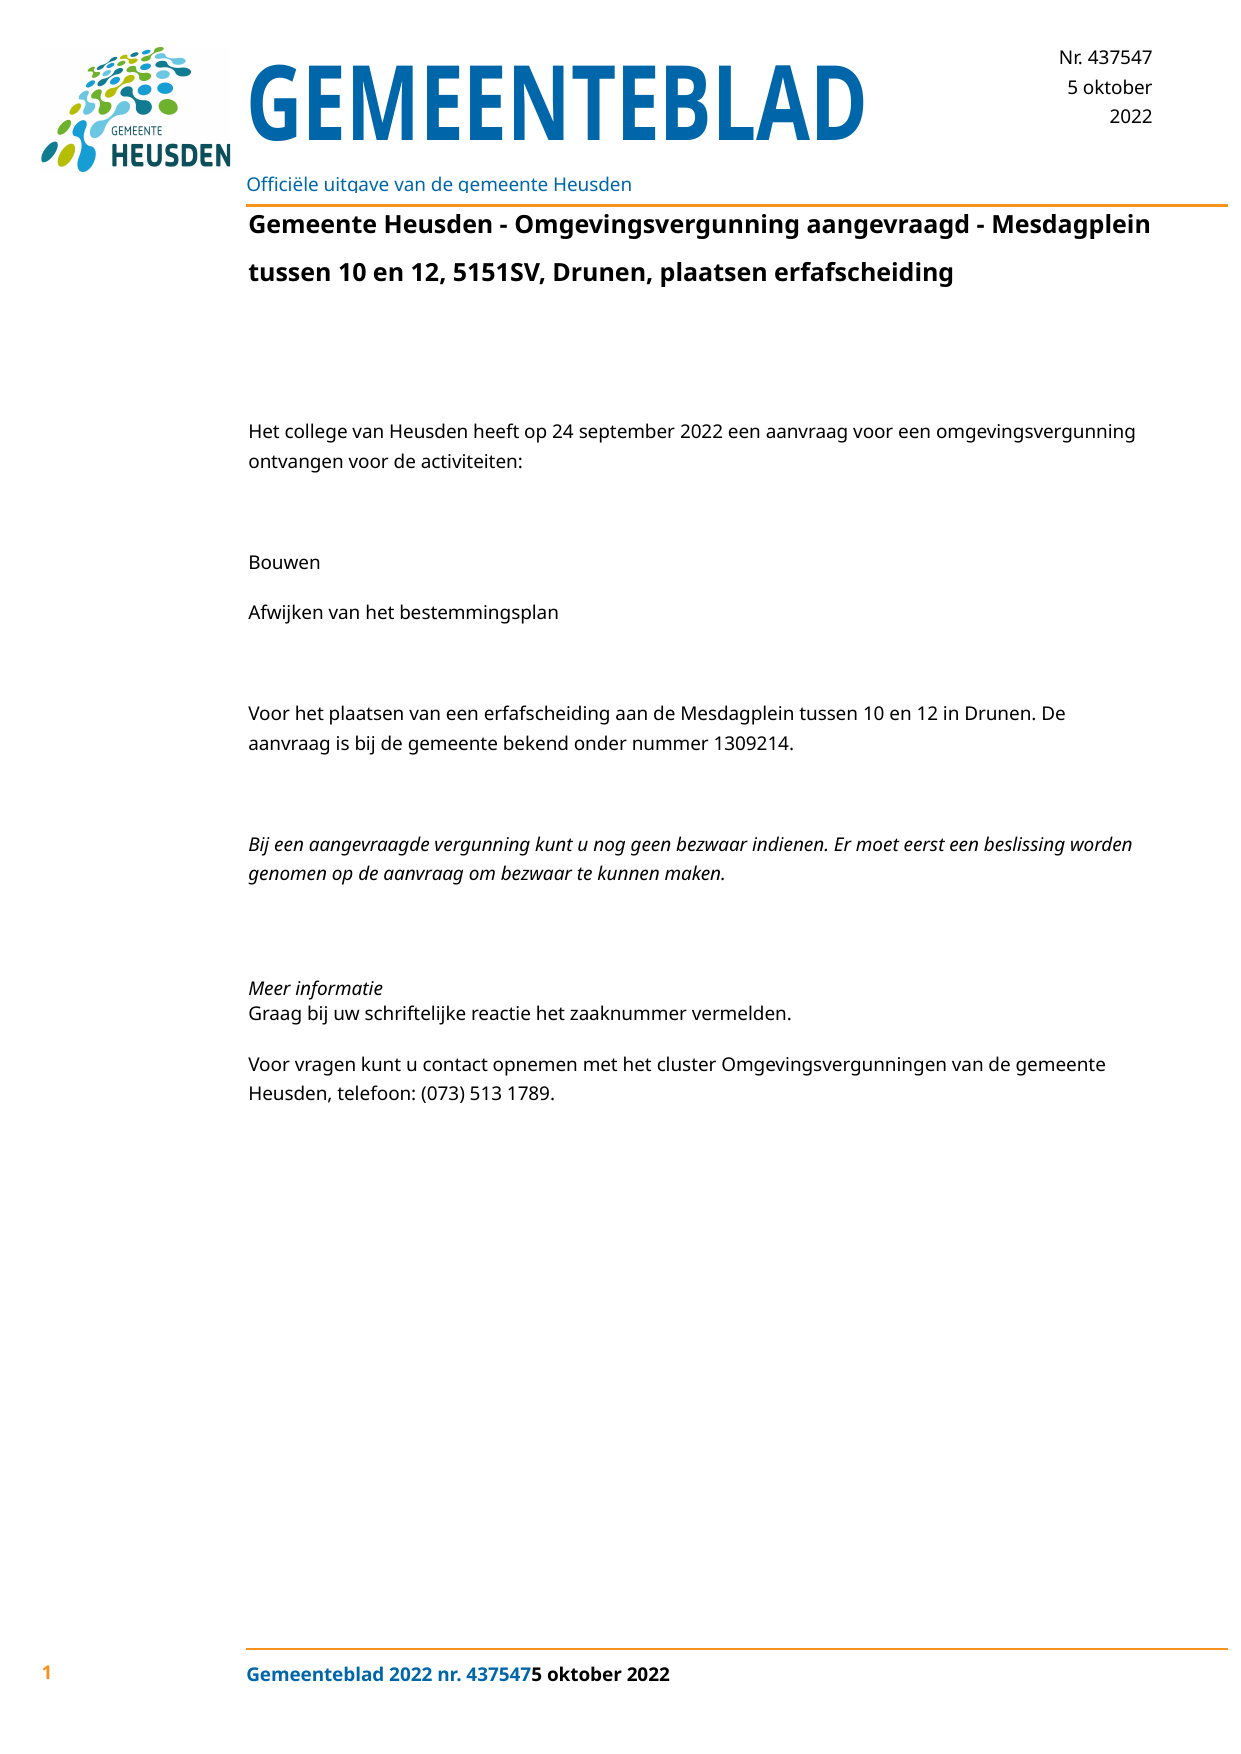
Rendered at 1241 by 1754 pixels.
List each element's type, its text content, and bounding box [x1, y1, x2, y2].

text Voor vragen kunt u contact opnemen met het cluster Omgevingsvergunningen van de gemeente Heusden, telefoon: (073) 513 1789. [248, 1051, 1152, 1106]
text Bouwen [248, 549, 1152, 575]
text Afwijken van het bestemmingsplan [248, 599, 1152, 625]
text Voor het plaatsen van een erfafscheiding aan de Mesdagplein tussen 10 en 12 in Drunen. De aanvraag is bij de gemeente bekend onder nummer 1309214. [248, 700, 1152, 756]
text Bij een aangevraagde vergunning kunt u nog geen bezwaar indienen. Er moet eerst een beslissing worden genomen op de aanvraag om bezwaar te kunnen maken. [248, 831, 1152, 886]
text Gemeente Heusden - Omgevingsvergunning aangevraagd - Mesdagplein tussen 10 en 12, 5151SV, Drunen, plaatsen erfafscheiding [248, 207, 1152, 288]
text Meer informatie [248, 975, 1152, 1001]
text Graag bij uw schriftelijke reactie het zaaknummer vermelden. [248, 1001, 1152, 1026]
picture [41, 47, 231, 172]
text Het college van Heusden heeft op 24 september 2022 een aanvraag voor een omgevingsvergunning ontvangen voor de activiteiten: [248, 419, 1152, 474]
